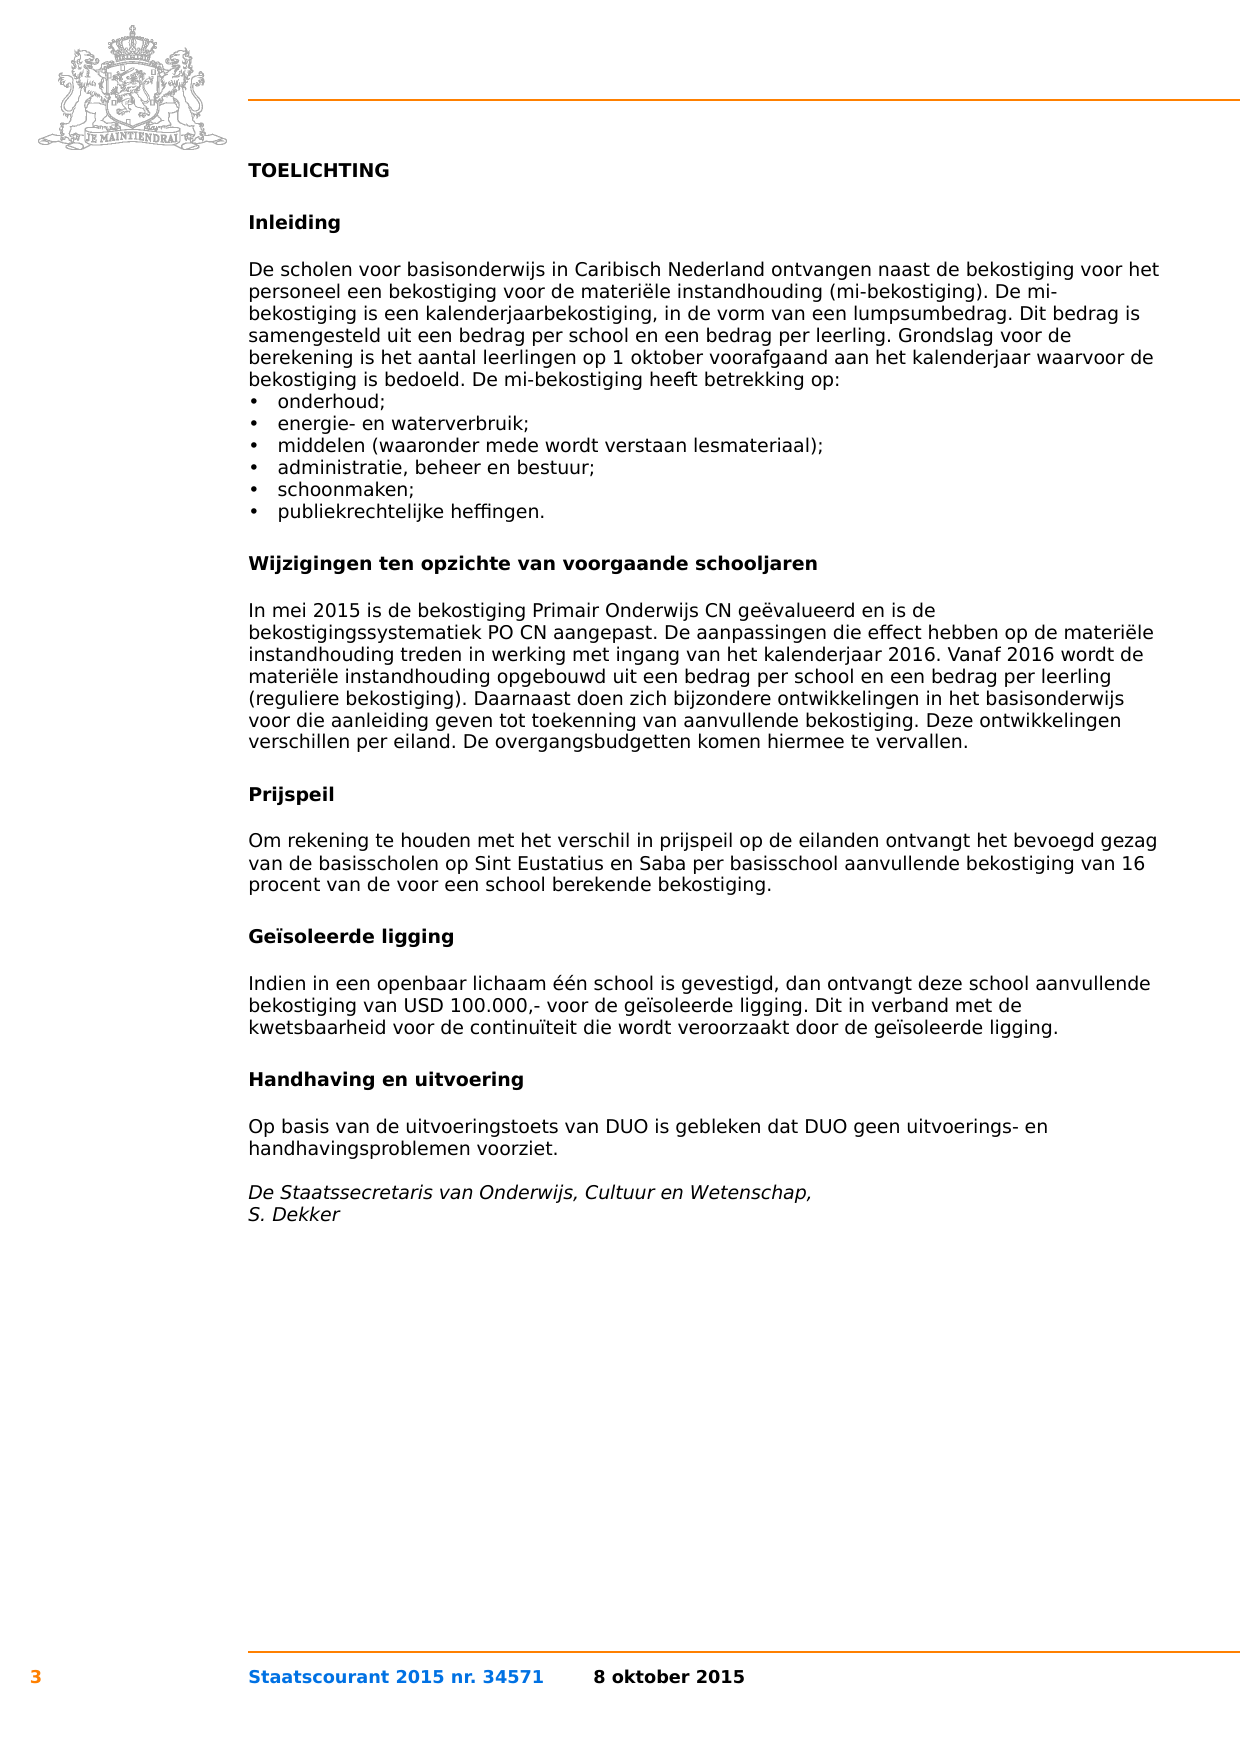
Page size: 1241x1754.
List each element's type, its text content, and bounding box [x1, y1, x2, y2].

subtitle Geïsoleerde ligging [248, 926, 1163, 948]
picture [38, 25, 227, 150]
subtitle TOELICHTING [248, 160, 1163, 182]
text De Staatssecretaris van Onderwijs, Cultuur en Wetenschap, S. Dekker [248, 1182, 1163, 1226]
text • administratie, beheer en bestuur; [248, 457, 1163, 479]
text • middelen (waaronder mede wordt verstaan lesmateriaal); [248, 435, 1163, 457]
text • onderhoud; [248, 391, 1163, 413]
subtitle Inleiding [248, 212, 1163, 234]
subtitle Wijzigingen ten opzichte van voorgaande schooljaren [248, 553, 1163, 574]
text Indien in een openbaar lichaam één school is gevestigd, dan ontvangt deze school aanvullende bekostiging van USD 100.000,- voor de geïsoleerde ligging. Dit in verband met de kwetsbaarheid voor de continuïteit die wordt veroorzaakt door de geïsoleerde ligging. [248, 973, 1163, 1039]
text • schoonmaken; [248, 479, 1163, 501]
text De scholen voor basisonderwijs in Caribisch Nederland ontvangen naast de bekostiging voor het personeel een bekostiging voor de materiële instandhouding (mi-bekostiging). De mi-bekostiging is een kalenderjaarbekostiging, in de vorm van een lumpsumbedrag. Dit bedrag is samengesteld uit een bedrag per school en een bedrag per leerling. Grondslag voor de berekening is het aantal leerlingen op 1 oktober voorafgaand aan het kalenderjaar waarvoor de bekostiging is bedoeld. De mi-bekostiging heeft betrekking op: [248, 259, 1163, 391]
text Om rekening te houden met het verschil in prijspeil op de eilanden ontvangt het bevoegd gezag van de basisscholen op Sint Eustatius en Saba per basisschool aanvullende bekostiging van 16 procent van de voor een school berekende bekostiging. [248, 830, 1163, 896]
text • energie- en waterverbruik; [248, 413, 1163, 435]
subtitle Prijspeil [248, 783, 1163, 805]
subtitle Handhaving en uitvoering [248, 1069, 1163, 1091]
text • publiekrechtelijke heffingen. [248, 501, 1163, 523]
text Op basis van de uitvoeringstoets van DUO is gebleken dat DUO geen uitvoerings- en handhavingsproblemen voorziet. [248, 1116, 1163, 1160]
text In mei 2015 is de bekostiging Primair Onderwijs CN geëvalueerd en is de bekostigingssystematiek PO CN aangepast. De aanpassingen die effect hebben op de materiële instandhouding treden in werking met ingang van het kalenderjaar 2016. Vanaf 2016 wordt de materiële instandhouding opgebouwd uit een bedrag per school en een bedrag per leerling (reguliere bekostiging). Daarnaast doen zich bijzondere ontwikkelingen in het basisonderwijs voor die aanleiding geven tot toekenning van aanvullende bekostiging. Deze ontwikkelingen verschillen per eiland. De overgangsbudgetten komen hiermee te vervallen. [248, 599, 1163, 753]
